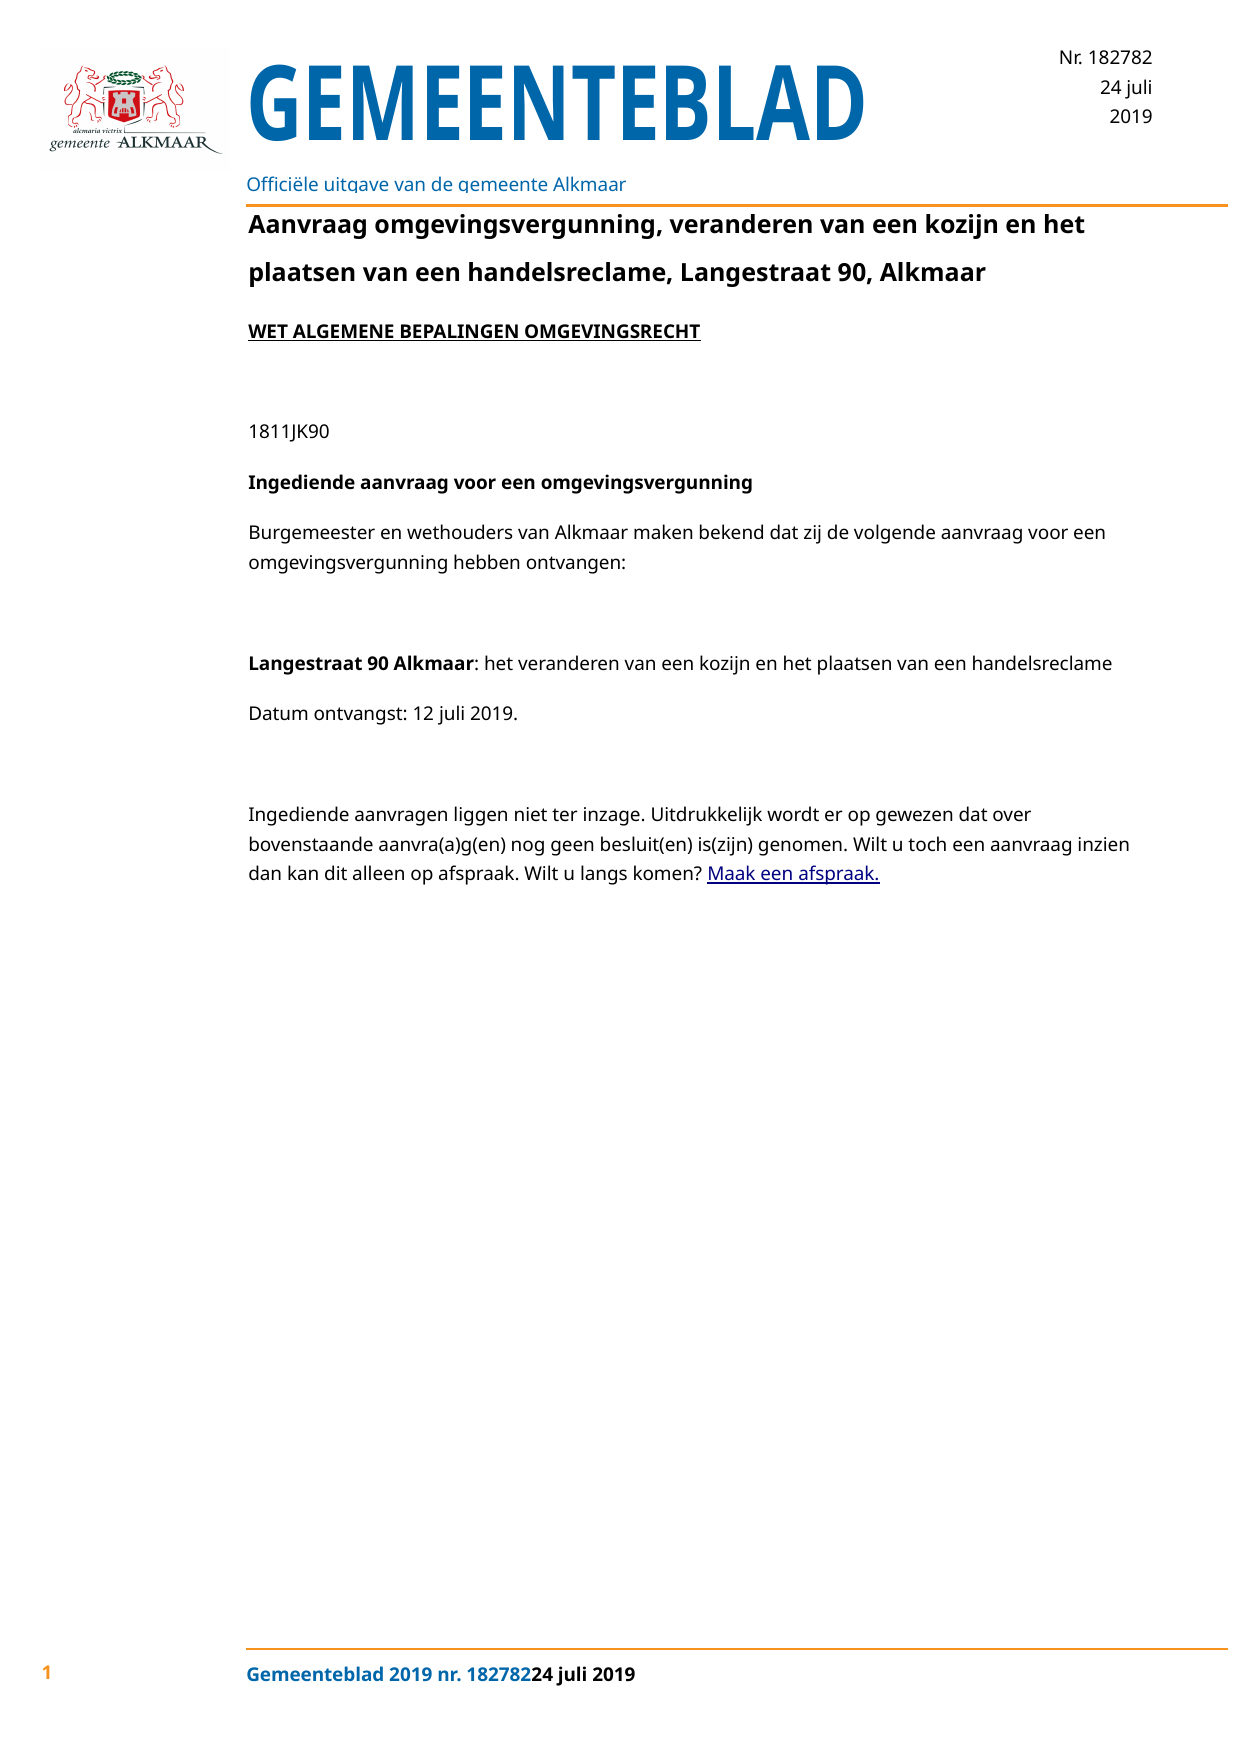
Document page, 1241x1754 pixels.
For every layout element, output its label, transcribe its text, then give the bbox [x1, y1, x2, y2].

text Langestraat 90 Alkmaar: het veranderen van een kozijn en het plaatsen van een handelsreclame [248, 650, 1152, 676]
text Burgemeester en wethouders van Alkmaar maken bekend dat zij de volgende aanvraag voor een omgevingsvergunning hebben ontvangen: [248, 519, 1152, 575]
text WET ALGEMENE BEPALINGEN OMGEVINGSRECHT [248, 318, 1152, 344]
text Ingediende aanvraag voor een omgevingsvergunning [248, 469, 1152, 495]
text Aanvraag omgevingsvergunning, veranderen van een kozijn en het plaatsen van een handelsreclame, Langestraat 90, Alkmaar [248, 207, 1152, 288]
text 1811JK90 [248, 419, 1152, 444]
text Datum ontvangst: 12 juli 2019. [248, 700, 1152, 726]
text Ingediende aanvragen liggen niet ter inzage. Uitdrukkelijk wordt er op gewezen dat over bovenstaande aanvra(a)g(en) nog geen besluit(en) is(zijn) genomen. Wilt u toch een aanvraag inzien dan kan dit alleen op afspraak. Wilt u langs komen? Maak een afspraak. [248, 801, 1152, 886]
picture [41, 47, 231, 172]
